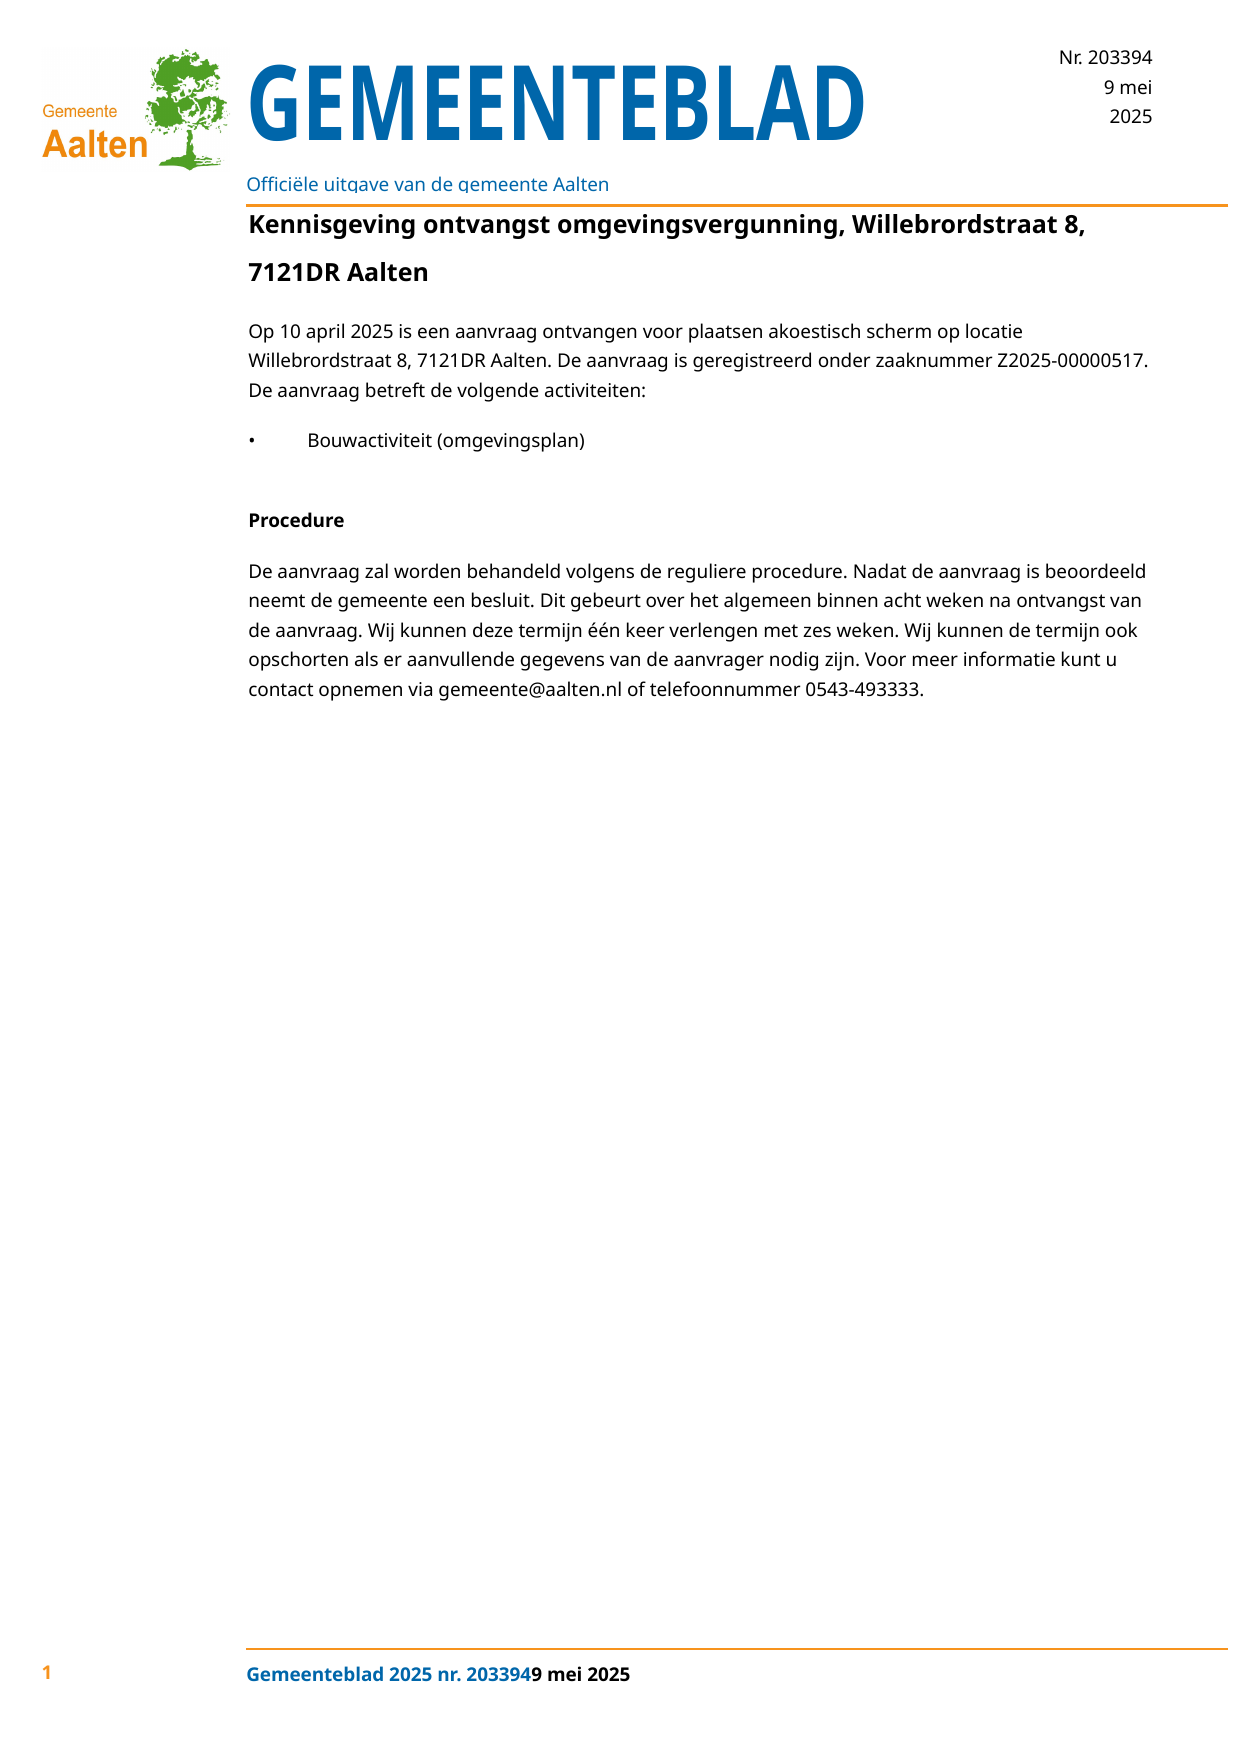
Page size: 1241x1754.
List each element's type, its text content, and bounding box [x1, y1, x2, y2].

text Procedure [248, 507, 1152, 533]
list Bouwactiviteit (omgevingsplan) [248, 427, 1152, 453]
text Op 10 april 2025 is een aanvraag ontvangen voor plaatsen akoestisch scherm op locatie Willebrordstraat 8, 7121DR Aalten. De aanvraag is geregistreerd onder zaaknummer Z2025-00000517. De aanvraag betreft de volgende activiteiten: [248, 318, 1152, 403]
text De aanvraag zal worden behandeld volgens de reguliere procedure. Nadat de aanvraag is beoordeeld neemt de gemeente een besluit. Dit gebeurt over het algemeen binnen acht weken na ontvangst van de aanvraag. Wij kunnen deze termijn één keer verlengen met zes weken. Wij kunnen de termijn ook opschorten als er aanvullende gegevens van de aanvrager nodig zijn. Voor meer informatie kunt u contact opnemen via gemeente@aalten.nl of telefoonnummer 0543-493333. [248, 558, 1152, 702]
text Kennisgeving ontvangst omgevingsvergunning, Willebrordstraat 8, 7121DR Aalten [248, 207, 1152, 288]
picture [41, 47, 231, 172]
